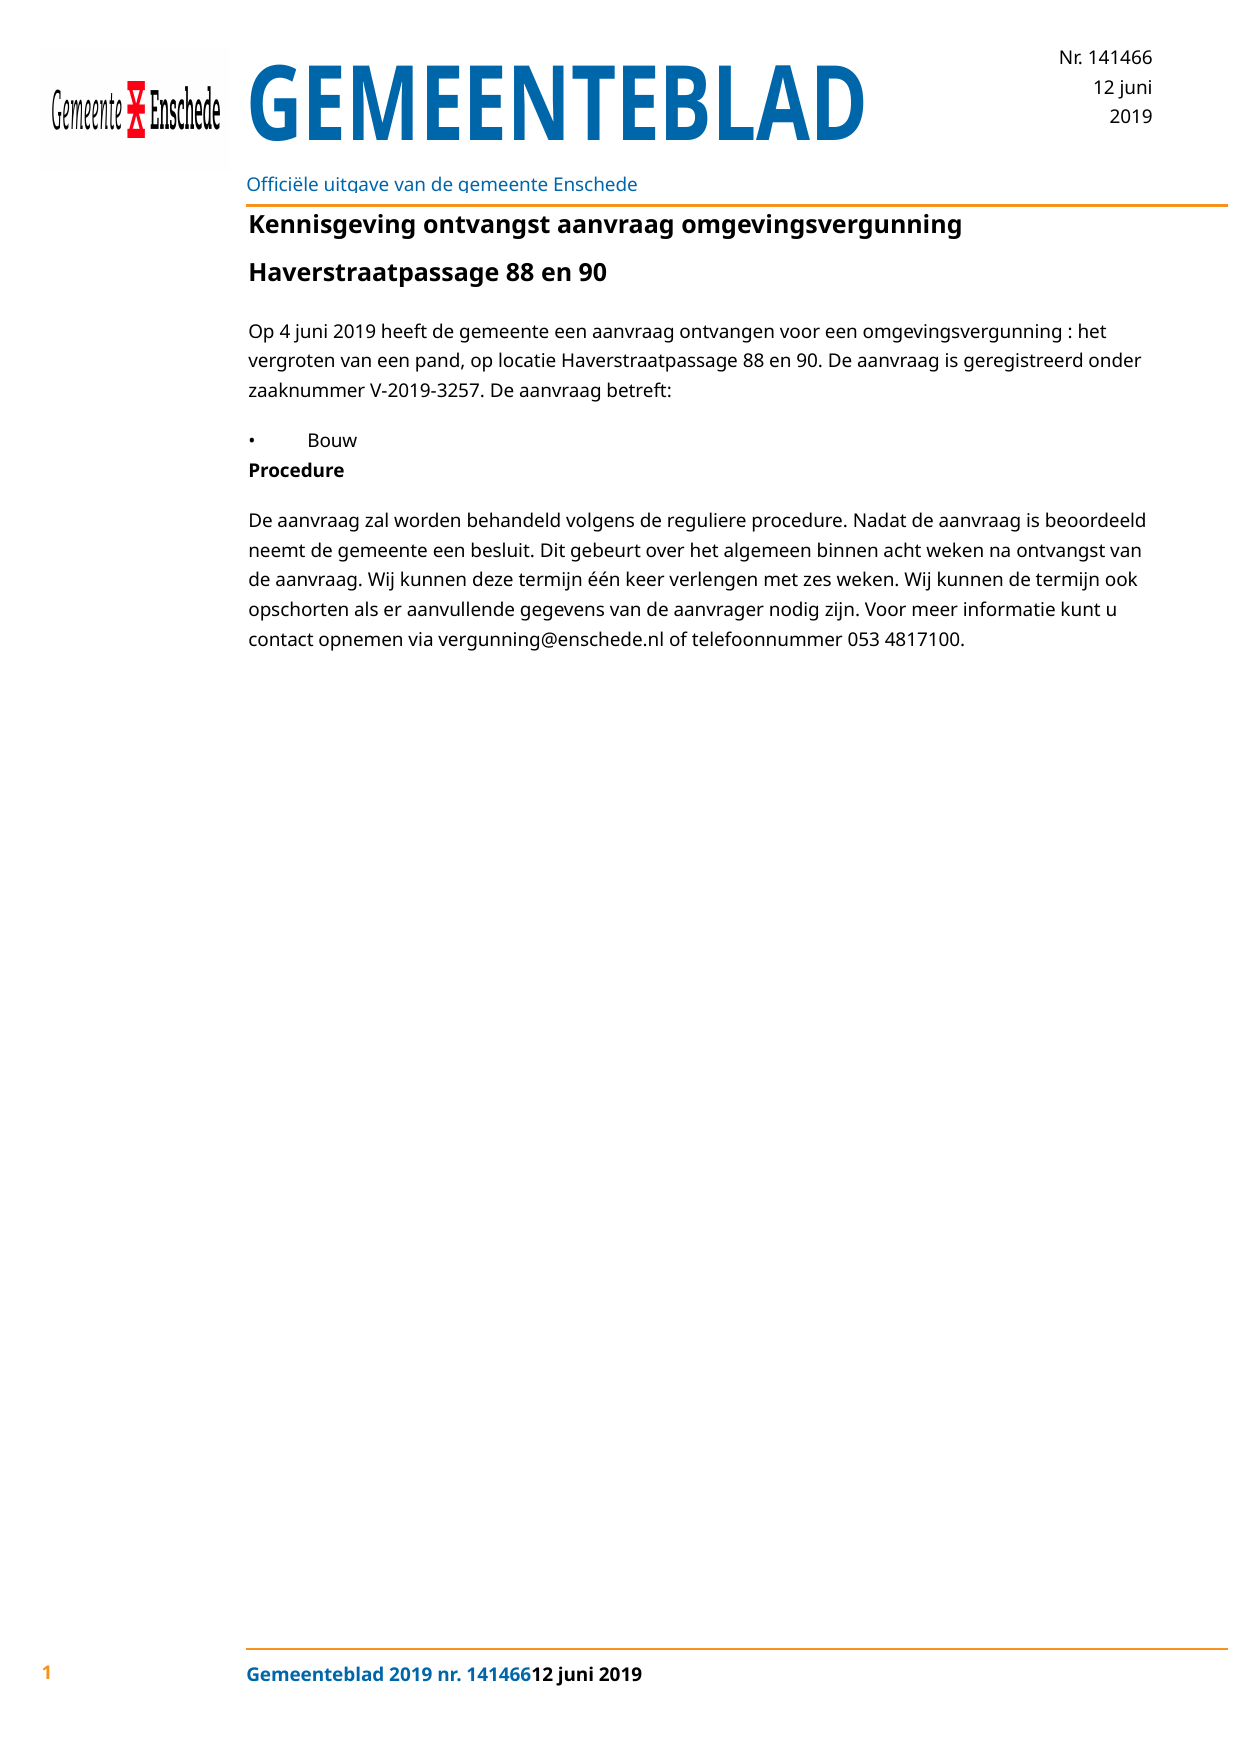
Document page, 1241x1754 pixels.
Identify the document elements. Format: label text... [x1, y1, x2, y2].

picture [41, 47, 231, 172]
text Procedure [248, 457, 1152, 483]
text De aanvraag zal worden behandeld volgens de reguliere procedure. Nadat de aanvraag is beoordeeld neemt de gemeente een besluit. Dit gebeurt over het algemeen binnen acht weken na ontvangst van de aanvraag. Wij kunnen deze termijn één keer verlengen met zes weken. Wij kunnen de termijn ook opschorten als er aanvullende gegevens van de aanvrager nodig zijn. Voor meer informatie kunt u contact opnemen via vergunning@enschede.nl of telefoonnummer 053 4817100. [248, 507, 1152, 652]
list Bouw [248, 427, 1152, 453]
text Op 4 juni 2019 heeft de gemeente een aanvraag ontvangen voor een omgevingsvergunning : het vergroten van een pand, op locatie Haverstraatpassage 88 en 90. De aanvraag is geregistreerd onder zaaknummer V-2019-3257. De aanvraag betreft: [248, 318, 1152, 403]
text Kennisgeving ontvangst aanvraag omgevingsvergunning Haverstraatpassage 88 en 90 [248, 207, 1152, 288]
